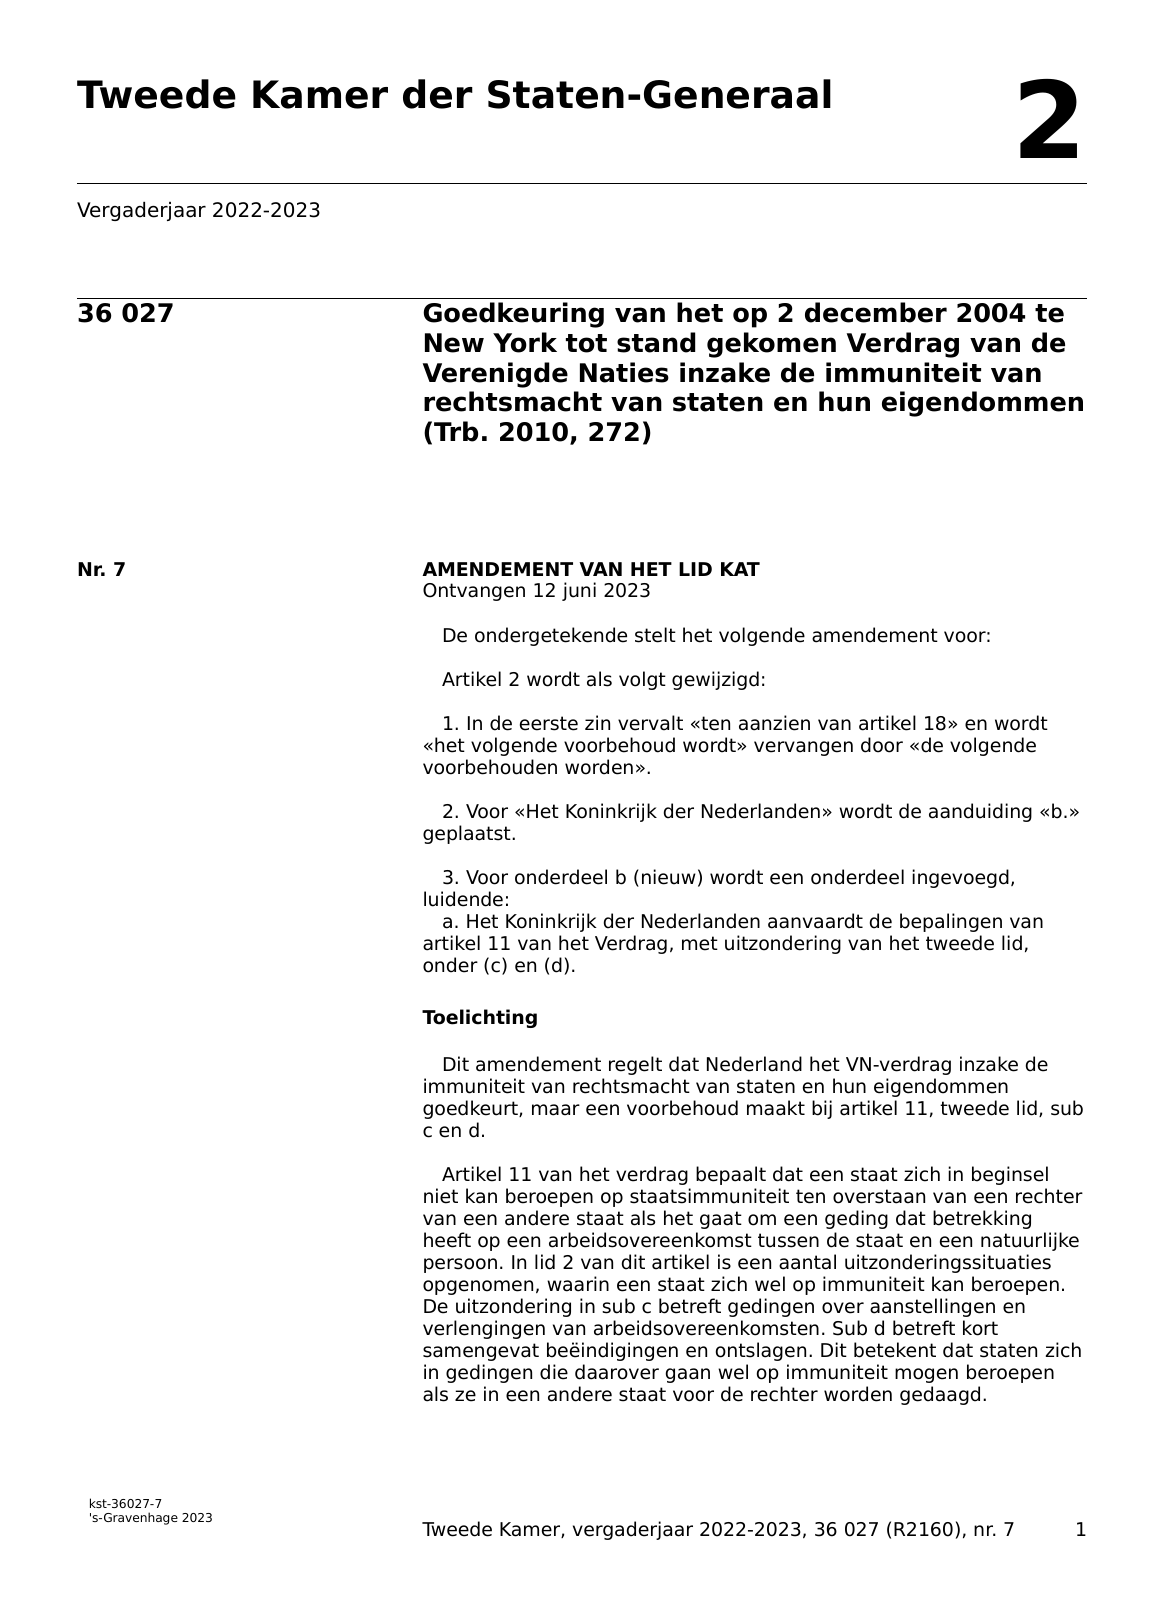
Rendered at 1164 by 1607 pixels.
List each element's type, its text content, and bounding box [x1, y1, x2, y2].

text 2. Voor «Het Koninkrijk der Nederlanden» wordt de aanduiding «b.» geplaatst. [422, 801, 1087, 845]
text 1. In de eerste zin vervalt «ten aanzien van artikel 18» en wordt «het volgende voorbehoud wordt» vervangen door «de volgende voorbehouden worden». [422, 713, 1087, 779]
text Artikel 11 van het verdrag bepaalt dat een staat zich in beginsel niet kan beroepen op staatsimmuniteit ten overstaan van een rechter van een andere staat als het gaat om een geding dat betrekking heeft op een arbeidsovereenkomst tussen de staat en een natuurlijke persoon. In lid 2 van dit artikel is een aantal uitzonderingssituaties opgenomen, waarin een staat zich wel op immuniteit kan beroepen. De uitzondering in sub c betreft gedingen over aanstellingen en verlengingen van arbeidsovereenkomsten. Sub d betreft kort samengevat beëindigingen en ontslagen. Dit betekent dat staten zich in gedingen die daarover gaan wel op immuniteit mogen beroepen als ze in een andere staat voor de rechter worden gedaagd. [422, 1164, 1087, 1406]
subtitle Nr. 7 AMENDEMENT VAN HET LID KAT [77, 558, 1087, 580]
text Artikel 2 wordt als volgt gewijzigd: [422, 669, 1087, 691]
text 's-Gravenhage 2023 [88, 1511, 323, 1525]
text Ontvangen 12 juni 2023 [422, 580, 1087, 602]
table_cell Vergaderjaar 2022-2023 [77, 184, 1087, 298]
text a. Het Koninkrijk der Nederlanden aanvaardt de bepalingen van artikel 11 van het Verdrag, met uitzondering van het tweede lid, onder (c) en (d). [422, 911, 1087, 977]
text De ondergetekende stelt het volgende amendement voor: [422, 624, 1087, 647]
text 3. Voor onderdeel b (nieuw) wordt een onderdeel ingevoegd, luidende: [422, 867, 1087, 911]
subtitle 36 027 Goedkeuring van het op 2 december 2004 te New York tot stand gekomen Verdrag van de Verenigde Naties inzake de immuniteit van rechtsmacht van staten en hun eigendommen (Trb. 2010, 272) [77, 299, 1087, 447]
subtitle Toelichting [422, 1007, 1087, 1029]
table_header 2 [886, 59, 1087, 183]
text Dit amendement regelt dat Nederland het VN-verdrag inzake de immuniteit van rechtsmacht van staten en hun eigendommen goedkeurt, maar een voorbehoud maakt bij artikel 11, tweede lid, sub c en d. [422, 1054, 1087, 1142]
table_header Tweede Kamer der Staten-Generaal [77, 59, 886, 183]
text kst-36027-7 [88, 1497, 323, 1511]
